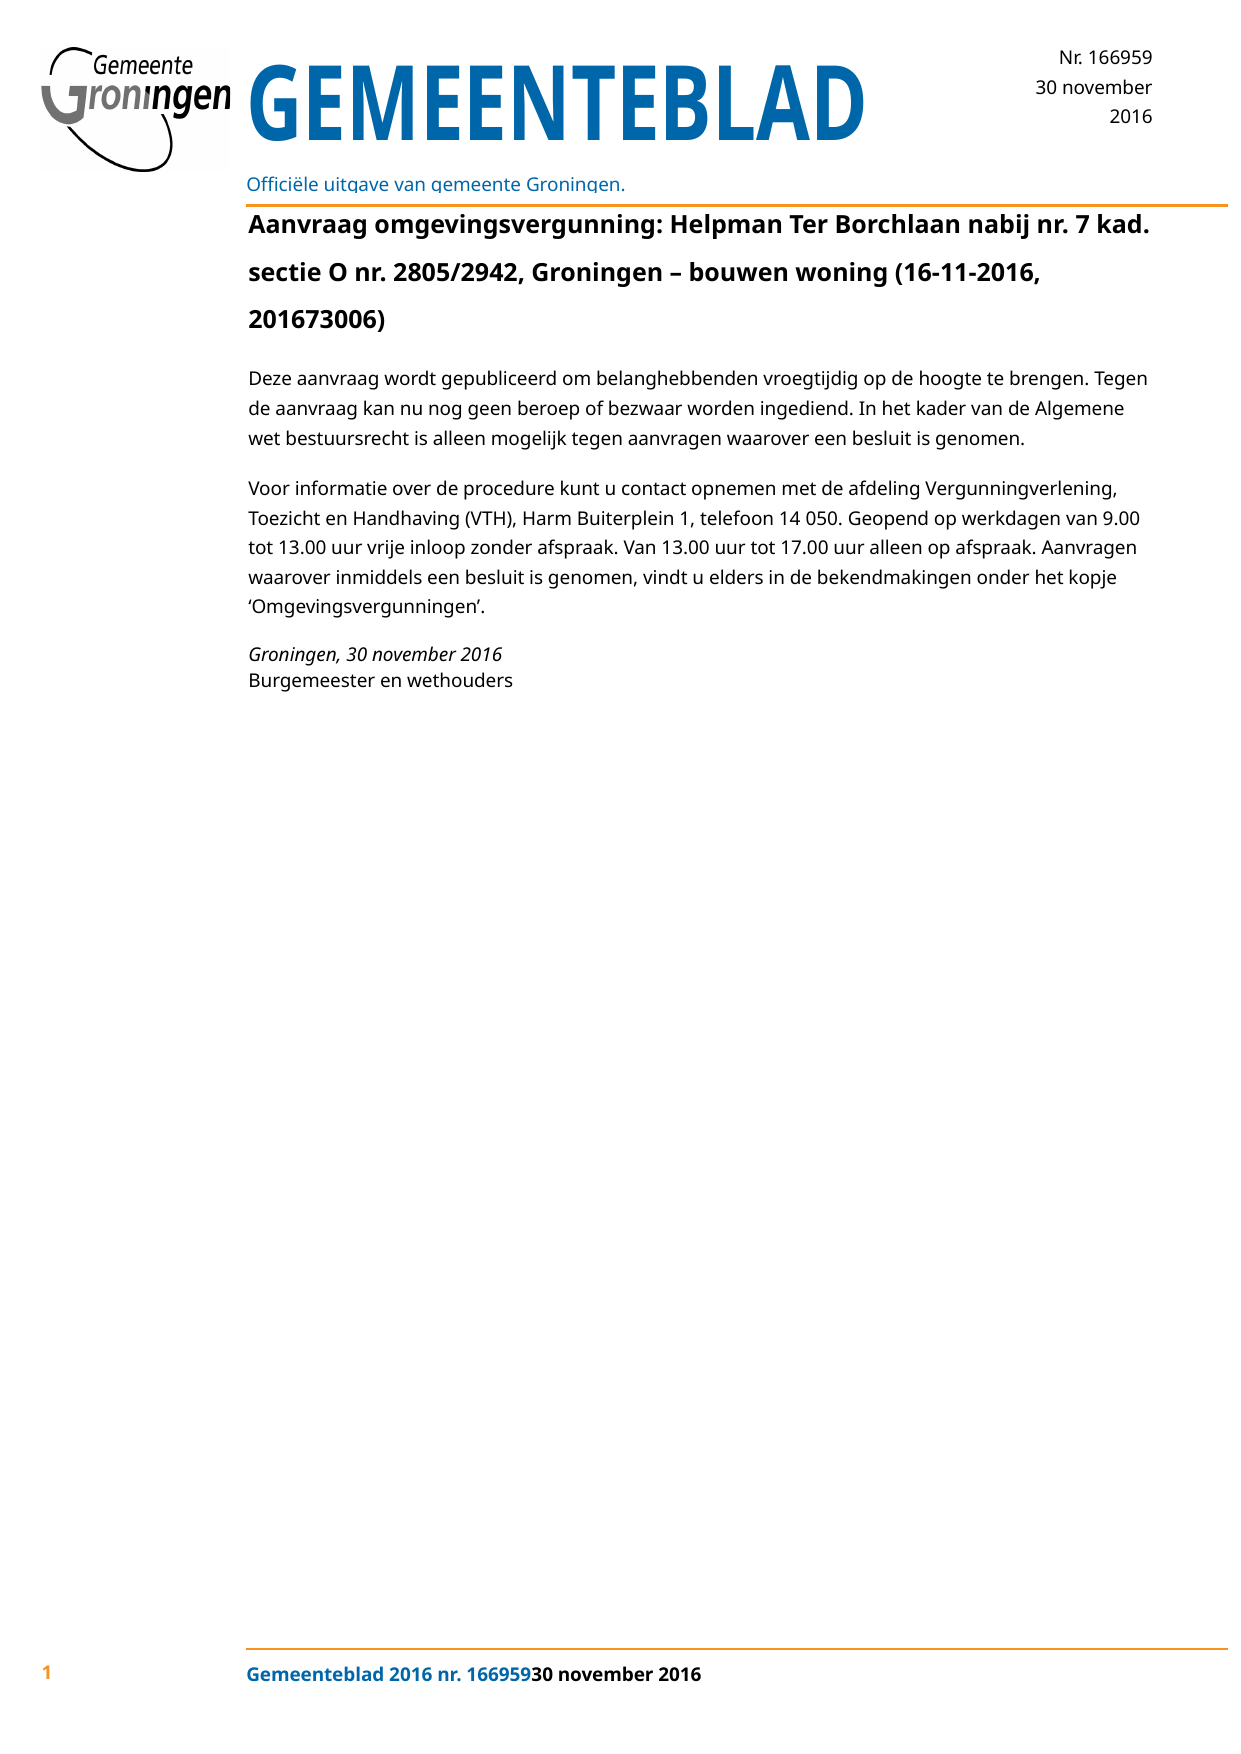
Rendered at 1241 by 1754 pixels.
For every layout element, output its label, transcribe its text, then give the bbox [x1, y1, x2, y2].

text Voor informatie over de procedure kunt u contact opnemen met de afdeling Vergunningverlening, Toezicht en Handhaving (VTH), Harm Buiterplein 1, telefoon 14 050. Geopend op werkdagen van 9.00 tot 13.00 uur vrije inloop zonder afspraak. Van 13.00 uur tot 17.00 uur alleen op afspraak. Aanvragen waarover inmiddels een besluit is genomen, vindt u elders in de bekendmakingen onder het kopje ‘Omgevingsvergunningen’. [248, 475, 1152, 619]
text Burgemeester en wethouders [248, 667, 1152, 693]
text Aanvraag omgevingsvergunning: Helpman Ter Borchlaan nabij nr. 7 kad. sectie O nr. 2805/2942, Groningen – bouwen woning (16-11-2016, 201673006) [248, 207, 1152, 336]
picture [41, 47, 231, 172]
text Groningen, 30 november 2016 [248, 641, 1152, 667]
text Deze aanvraag wordt gepubliceerd om belanghebbenden vroegtijdig op de hoogte te brengen. Tegen de aanvraag kan nu nog geen beroep of bezwaar worden ingediend. In het kader van de Algemene wet bestuursrecht is alleen mogelijk tegen aanvragen waarover een besluit is genomen. [248, 366, 1152, 450]
